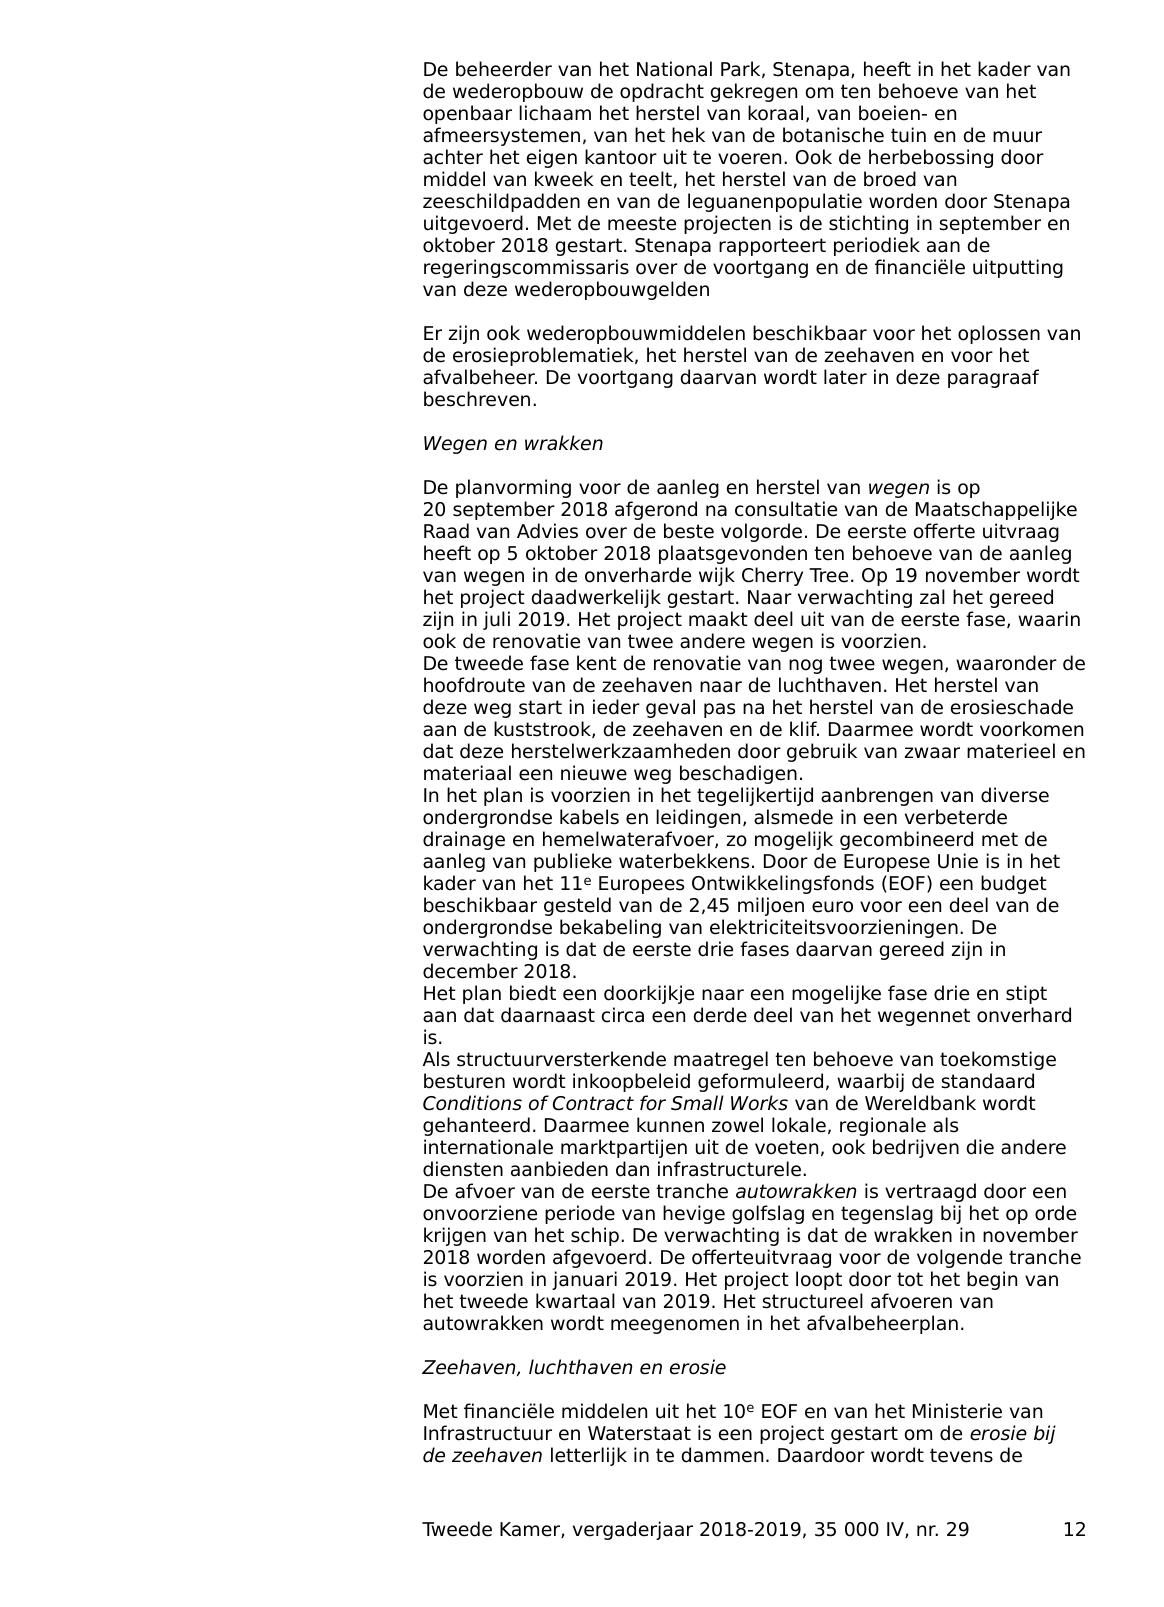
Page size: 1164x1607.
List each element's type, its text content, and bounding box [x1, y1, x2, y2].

text De tweede fase kent de renovatie van nog twee wegen, waaronder de hoofdroute van de zeehaven naar de luchthaven. Het herstel van deze weg start in ieder geval pas na het herstel van de erosieschade aan de kuststrook, de zeehaven en de klif. Daarmee wordt voorkomen dat deze herstelwerkzaamheden door gebruik van zwaar materieel en materiaal een nieuwe weg beschadigen. [422, 653, 1087, 785]
text Met financiële middelen uit het 10e EOF en van het Ministerie van Infrastructuur en Waterstaat is een project gestart om de erosie bij de zeehaven letterlijk in te dammen. Daardoor wordt tevens de [422, 1401, 1087, 1467]
text De beheerder van het National Park, Stenapa, heeft in het kader van de wederopbouw de opdracht gekregen om ten behoeve van het openbaar lichaam het herstel van koraal, van boeien- en afmeersystemen, van het hek van de botanische tuin en de muur achter het eigen kantoor uit te voeren. Ook de herbebossing door middel van kweek en teelt, het herstel van de broed van zeeschildpadden en van de leguanenpopulatie worden door Stenapa uitgevoerd. Met de meeste projecten is de stichting in september en oktober 2018 gestart. Stenapa rapporteert periodiek aan de regeringscommissaris over de voortgang en de financiële uitputting van deze wederopbouwgelden [422, 59, 1087, 301]
text De afvoer van de eerste tranche autowrakken is vertraagd door een onvoorziene periode van hevige golfslag en tegenslag bij het op orde krijgen van het schip. De verwachting is dat de wrakken in november 2018 worden afgevoerd. De offerteuitvraag voor de volgende tranche is voorzien in januari 2019. Het project loopt door tot het begin van het tweede kwartaal van 2019. Het structureel afvoeren van autowrakken wordt meegenomen in het afvalbeheerplan. [422, 1181, 1087, 1334]
text Er zijn ook wederopbouwmiddelen beschikbaar voor het oplossen van de erosieproblematiek, het herstel van de zeehaven en voor het afvalbeheer. De voortgang daarvan wordt later in deze paragraaf beschreven. [422, 323, 1087, 411]
text In het plan is voorzien in het tegelijkertijd aanbrengen van diverse ondergrondse kabels en leidingen, alsmede in een verbeterde drainage en hemelwaterafvoer, zo mogelijk gecombineerd met de aanleg van publieke waterbekkens. Door de Europese Unie is in het kader van het 11e Europees Ontwikkelingsfonds (EOF) een budget beschikbaar gesteld van de 2,45 miljoen euro voor een deel van de ondergrondse bekabeling van elektriciteitsvoorzieningen. De verwachting is dat de eerste drie fases daarvan gereed zijn in december 2018. [422, 785, 1087, 983]
text Het plan biedt een doorkijkje naar een mogelijke fase drie en stipt aan dat daarnaast circa een derde deel van het wegennet onverhard is. [422, 983, 1087, 1049]
text Als structuurversterkende maatregel ten behoeve van toekomstige besturen wordt inkoopbeleid geformuleerd, waarbij de standaard Conditions of Contract for Small Works van de Wereldbank wordt gehanteerd. Daarmee kunnen zowel lokale, regionale als internationale marktpartijen uit de voeten, ook bedrijven die andere diensten aanbieden dan infrastructurele. [422, 1049, 1087, 1181]
subtitle Wegen en wrakken [422, 433, 1087, 455]
text De planvorming voor de aanleg en herstel van wegen is op 20 september 2018 afgerond na consultatie van de Maatschappelijke Raad van Advies over de beste volgorde. De eerste offerte uitvraag heeft op 5 oktober 2018 plaatsgevonden ten behoeve van de aanleg van wegen in de onverharde wijk Cherry Tree. Op 19 november wordt het project daadwerkelijk gestart. Naar verwachting zal het gereed zijn in juli 2019. Het project maakt deel uit van de eerste fase, waarin ook de renovatie van twee andere wegen is voorzien. [422, 477, 1087, 653]
subtitle Zeehaven, luchthaven en erosie [422, 1357, 1087, 1379]
